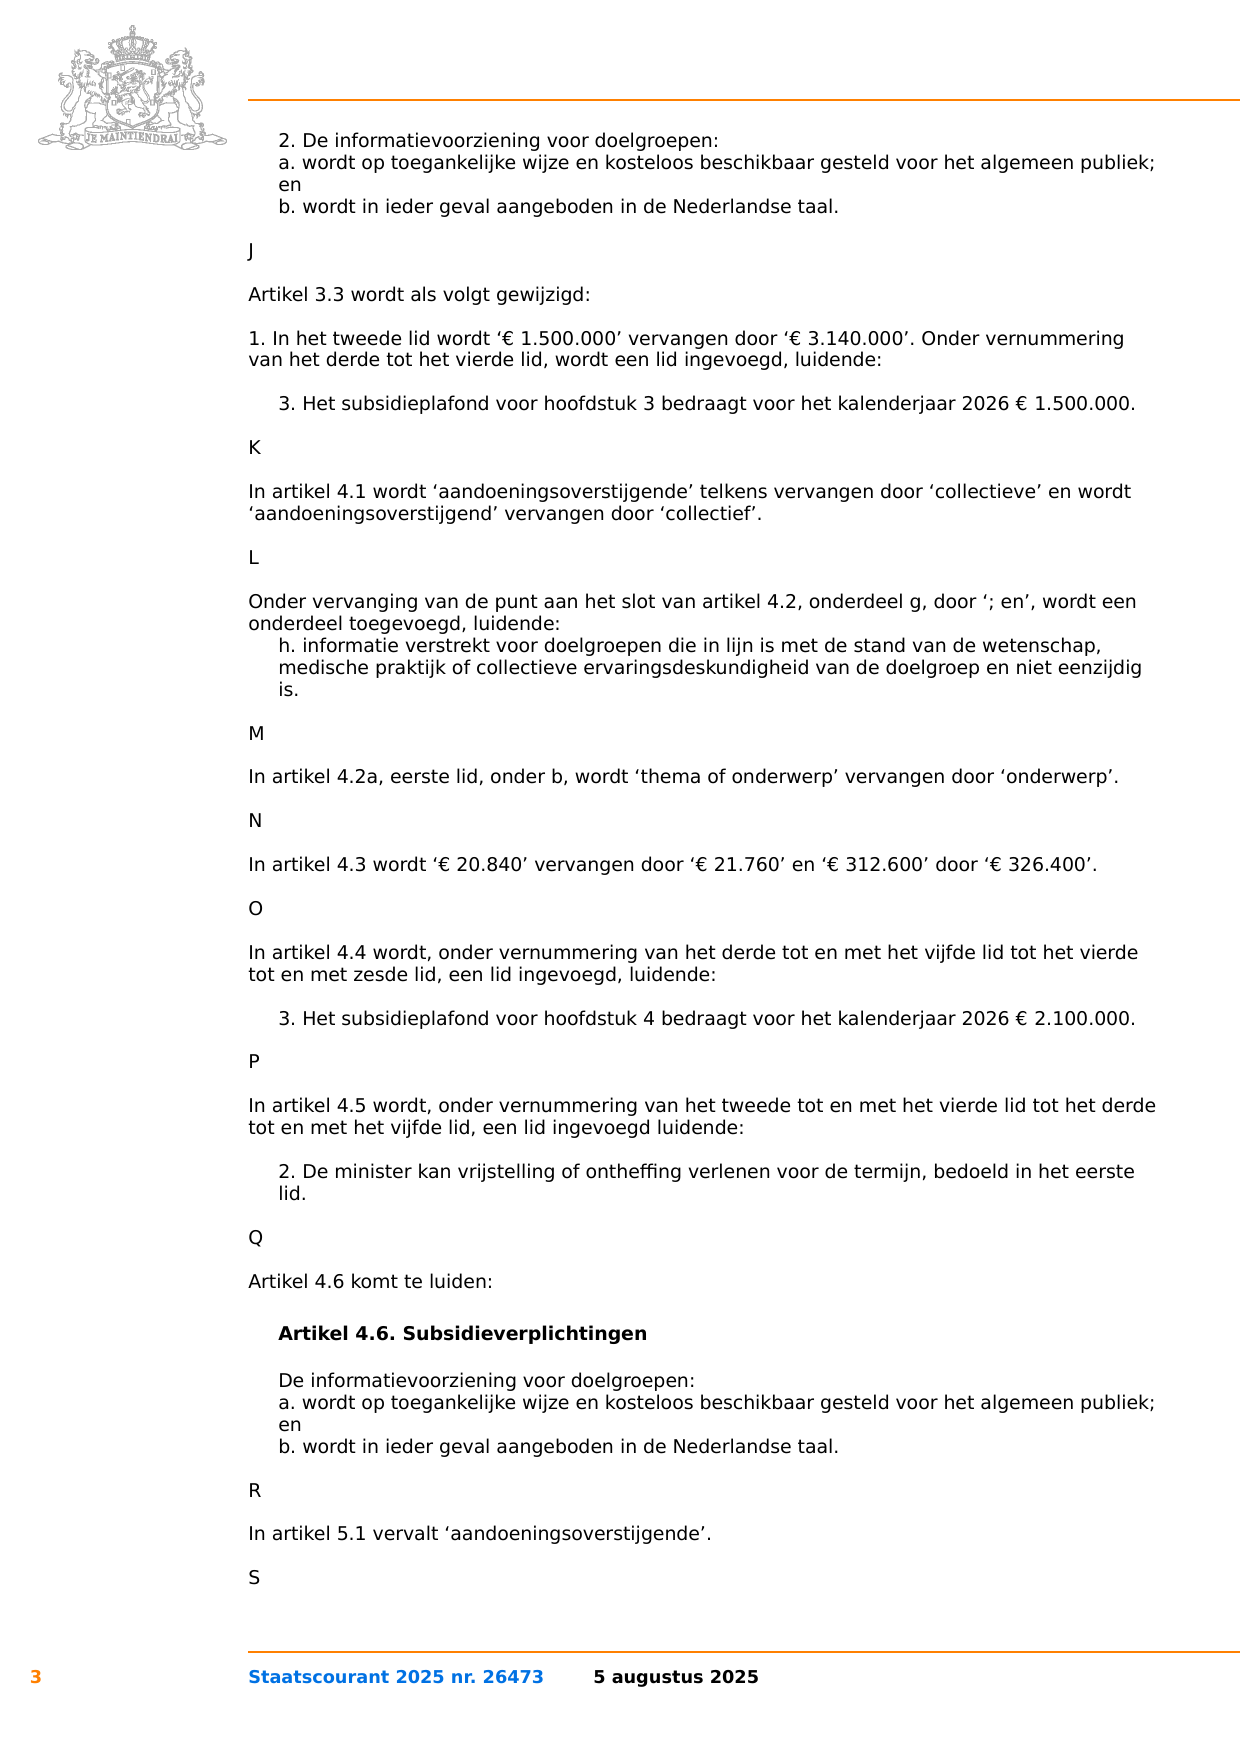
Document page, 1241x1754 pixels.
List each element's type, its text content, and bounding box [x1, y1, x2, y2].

text O [248, 898, 1163, 920]
text b. wordt in ieder geval aangeboden in de Nederlandse taal. [278, 196, 1163, 218]
subtitle Artikel 4.6. Subsidieverplichtingen [278, 1323, 1163, 1345]
text S [248, 1567, 1163, 1589]
text 2. De informatievoorziening voor doelgroepen: [278, 130, 1163, 152]
text In artikel 4.2a, eerste lid, onder b, wordt ‘thema of onderwerp’ vervangen door ‘onderwerp’. [248, 766, 1163, 788]
text Artikel 3.3 wordt als volgt gewijzigd: [248, 283, 1163, 306]
text a. wordt op toegankelijke wijze en kosteloos beschikbaar gesteld voor het algemeen publiek; en [278, 1392, 1163, 1436]
text h. informatie verstrekt voor doelgroepen die in lijn is met de stand van de wetenschap, medische praktijk of collectieve ervaringsdeskundigheid van de doelgroep en niet eenzijdig is. [278, 634, 1163, 701]
text Onder vervanging van de punt aan het slot van artikel 4.2, onderdeel g, door ‘; en’, wordt een onderdeel toegevoegd, luidende: [248, 591, 1163, 634]
text 3. Het subsidieplafond voor hoofdstuk 3 bedraagt voor het kalenderjaar 2026 € 1.500.000. [278, 393, 1163, 415]
text Artikel 4.6 komt te luiden: [248, 1271, 1163, 1293]
text In artikel 4.1 wordt ‘aandoeningsoverstijgende’ telkens vervangen door ‘collectieve’ en wordt ‘aandoeningsoverstijgend’ vervangen door ‘collectief’. [248, 481, 1163, 525]
text P [248, 1051, 1163, 1073]
text In artikel 4.3 wordt ‘€ 20.840’ vervangen door ‘€ 21.760’ en ‘€ 312.600’ door ‘€ 326.400’. [248, 854, 1163, 876]
text Q [248, 1227, 1163, 1249]
text a. wordt op toegankelijke wijze en kosteloos beschikbaar gesteld voor het algemeen publiek; en [278, 152, 1163, 196]
text In artikel 5.1 vervalt ‘aandoeningsoverstijgende’. [248, 1523, 1163, 1545]
text In artikel 4.4 wordt, onder vernummering van het derde tot en met het vijfde lid tot het vierde tot en met zesde lid, een lid ingevoegd, luidende: [248, 942, 1163, 986]
text N [248, 810, 1163, 832]
text 1. In het tweede lid wordt ‘€ 1.500.000’ vervangen door ‘€ 3.140.000’. Onder vernummering van het derde tot het vierde lid, wordt een lid ingevoegd, luidende: [248, 327, 1163, 371]
text L [248, 547, 1163, 569]
text De informatievoorziening voor doelgroepen: [278, 1370, 1163, 1392]
text K [248, 437, 1163, 459]
text R [248, 1479, 1163, 1501]
picture [38, 25, 227, 150]
text M [248, 722, 1163, 744]
text In artikel 4.5 wordt, onder vernummering van het tweede tot en met het vierde lid tot het derde tot en met het vijfde lid, een lid ingevoegd luidende: [248, 1095, 1163, 1139]
text J [248, 240, 1163, 262]
text 3. Het subsidieplafond voor hoofdstuk 4 bedraagt voor het kalenderjaar 2026 € 2.100.000. [278, 1007, 1163, 1029]
text 2. De minister kan vrijstelling of ontheffing verlenen voor de termijn, bedoeld in het eerste lid. [278, 1161, 1163, 1205]
text b. wordt in ieder geval aangeboden in de Nederlandse taal. [278, 1436, 1163, 1458]
